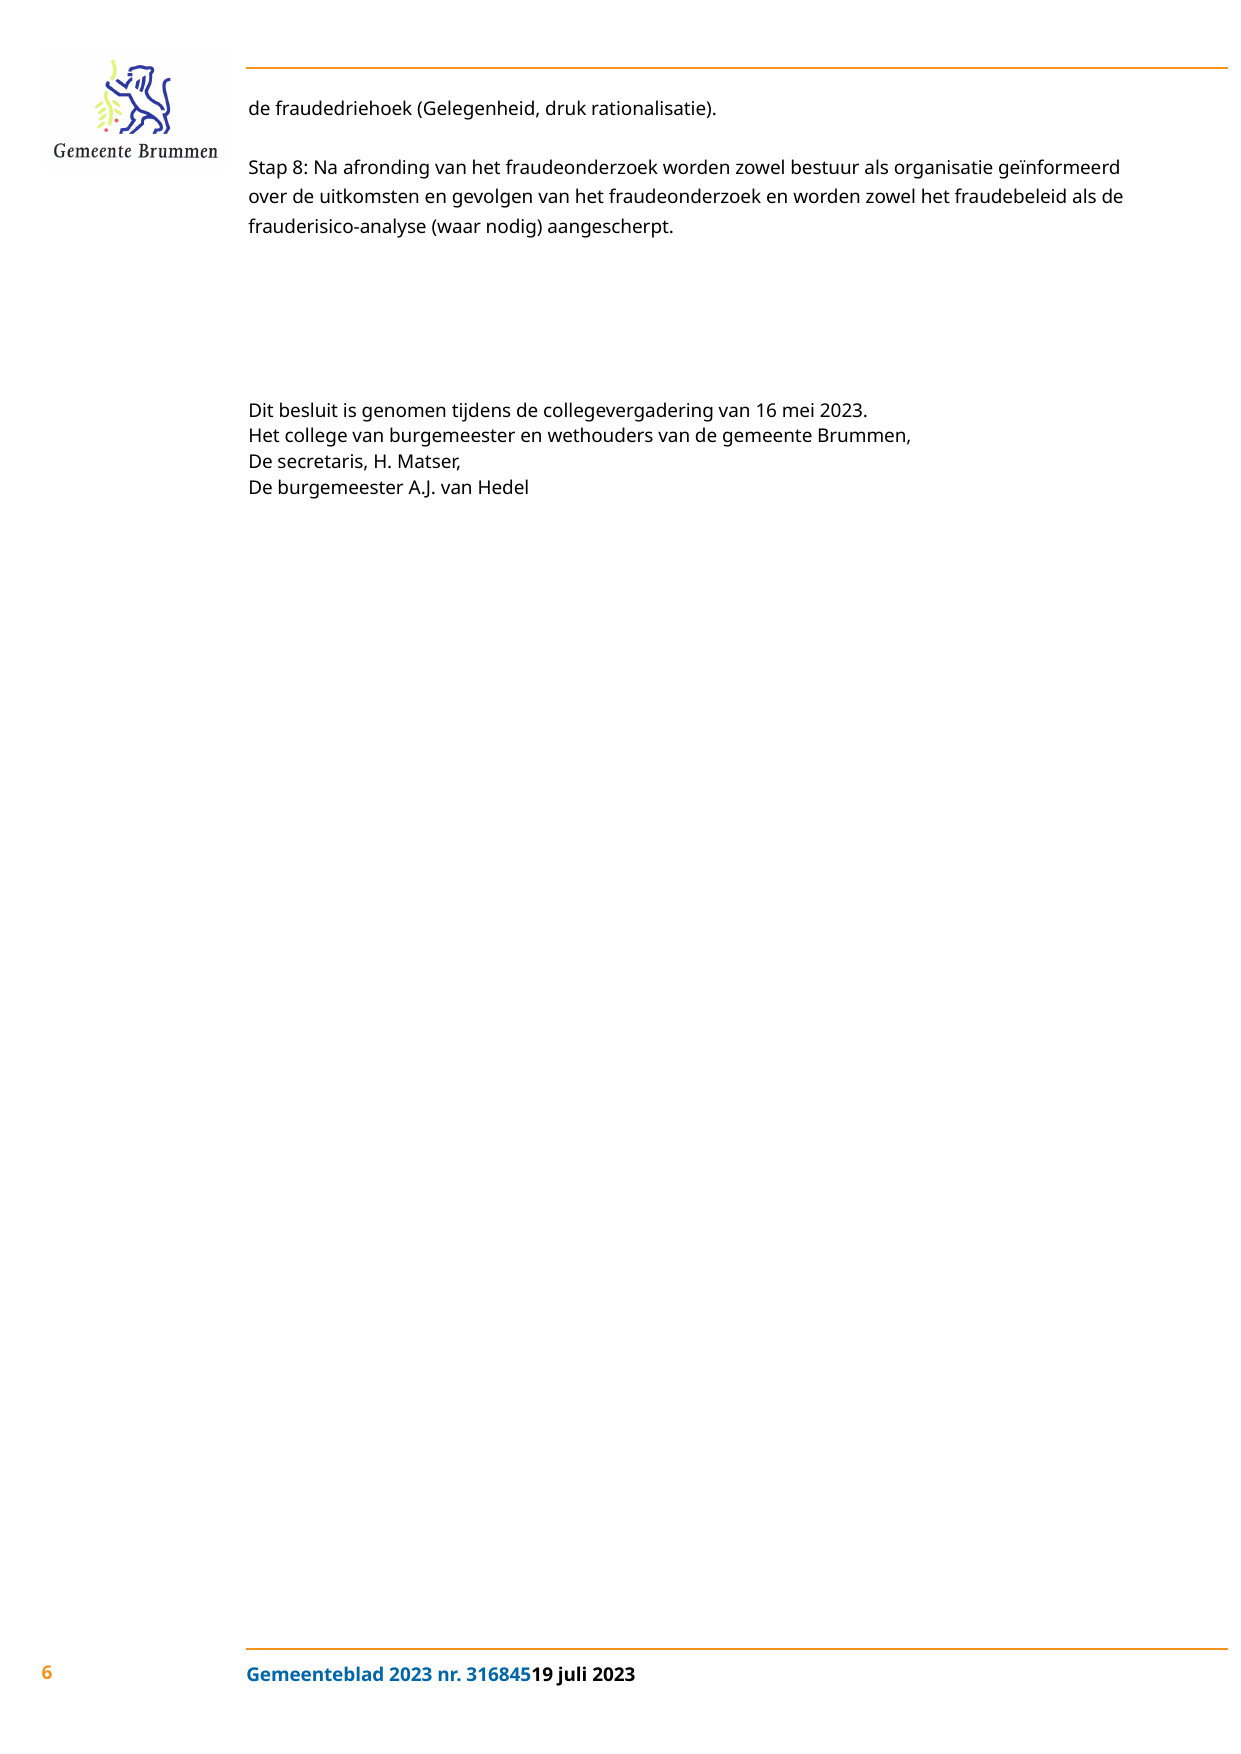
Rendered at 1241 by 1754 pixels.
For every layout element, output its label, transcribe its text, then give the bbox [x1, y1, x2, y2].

text Het college van burgemeester en wethouders van de gemeente Brummen, [248, 422, 1152, 448]
text Stap 8: Na afronding van het fraudeonderzoek worden zowel bestuur als organisatie geïnformeerd over de uitkomsten en gevolgen van het fraudeonderzoek en worden zowel het fraudebeleid als de frauderisico-analyse (waar nodig) aangescherpt. [248, 154, 1152, 239]
text De secretaris, H. Matser, [248, 448, 1152, 474]
text Dit besluit is genomen tijdens de collegevergadering van 16 mei 2023. [248, 397, 1152, 422]
text de fraudedriehoek (Gelegenheid, druk rationalisatie). [248, 95, 1152, 121]
text De burgemeester A.J. van Hedel [248, 474, 1152, 500]
picture [41, 47, 231, 172]
